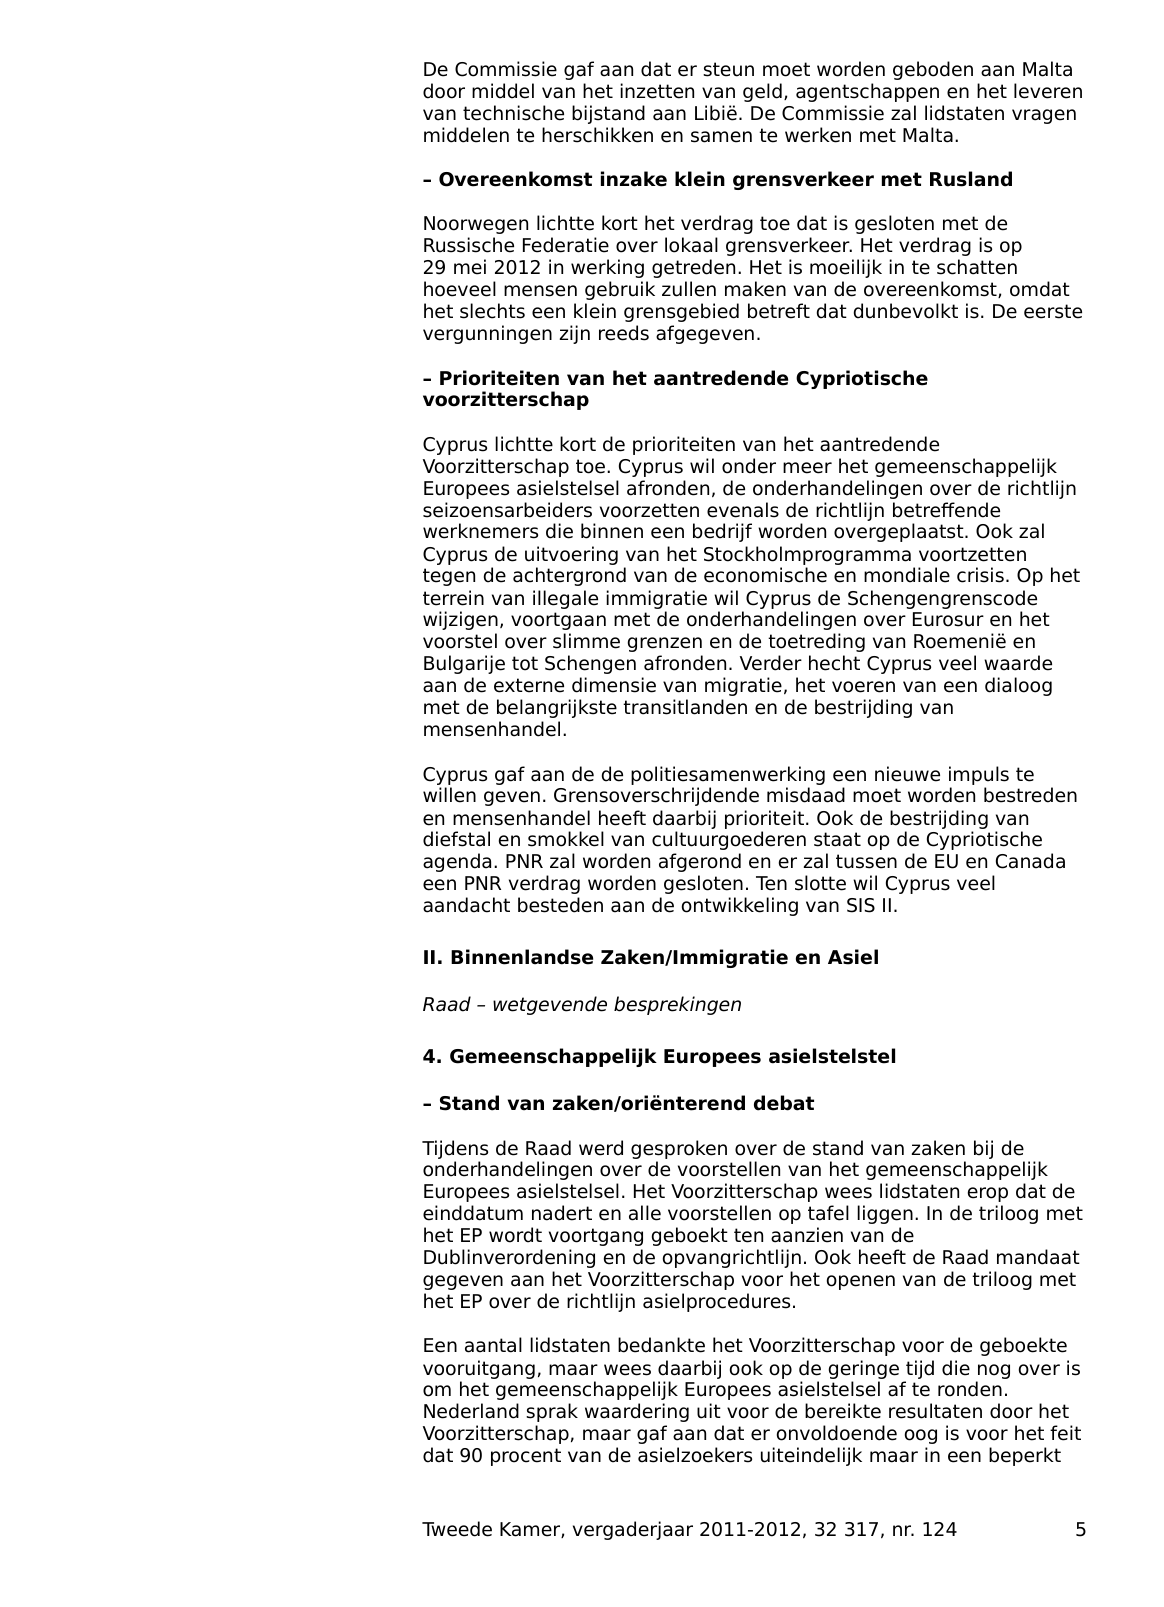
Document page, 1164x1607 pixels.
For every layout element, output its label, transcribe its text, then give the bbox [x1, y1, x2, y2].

subtitle 4. Gemeenschappelijk Europees asielstelstel [422, 1046, 1087, 1068]
text Noorwegen lichtte kort het verdrag toe dat is gesloten met de Russische Federatie over lokaal grensverkeer. Het verdrag is op 29 mei 2012 in werking getreden. Het is moeilijk in te schatten hoeveel mensen gebruik zullen maken van de overeenkomst, omdat het slechts een klein grensgebied betreft dat dunbevolkt is. De eerste vergunningen zijn reeds afgegeven. [422, 213, 1087, 345]
subtitle – Overeenkomst inzake klein grensverkeer met Rusland [422, 169, 1087, 191]
text De Commissie gaf aan dat er steun moet worden geboden aan Malta door middel van het inzetten van geld, agentschappen en het leveren van technische bijstand aan Libië. De Commissie zal lidstaten vragen middelen te herschikken en samen te werken met Malta. [422, 59, 1087, 147]
text Cyprus lichtte kort de prioriteiten van het aantredende Voorzitterschap toe. Cyprus wil onder meer het gemeenschappelijk Europees asielstelsel afronden, de onderhandelingen over de richtlijn seizoensarbeiders voorzetten evenals de richtlijn betreffende werknemers die binnen een bedrijf worden overgeplaatst. Ook zal Cyprus de uitvoering van het Stockholmprogramma voortzetten tegen de achtergrond van de economische en mondiale crisis. Op het terrein van illegale immigratie wil Cyprus de Schengengrenscode wijzigen, voortgaan met de onderhandelingen over Eurosur en het voorstel over slimme grenzen en de toetreding van Roemenië en Bulgarije tot Schengen afronden. Verder hecht Cyprus veel waarde aan de externe dimensie van migratie, het voeren van een dialoog met de belangrijkste transitlanden en de bestrijding van mensenhandel. [422, 433, 1087, 741]
text Een aantal lidstaten bedankte het Voorzitterschap voor de geboekte vooruitgang, maar wees daarbij ook op de geringe tijd die nog over is om het gemeenschappelijk Europees asielstelsel af te ronden. Nederland sprak waardering uit voor de bereikte resultaten door het Voorzitterschap, maar gaf aan dat er onvoldoende oog is voor het feit dat 90 procent van de asielzoekers uiteindelijk maar in een beperkt [422, 1335, 1087, 1467]
subtitle – Prioriteiten van het aantredende Cypriotische voorzitterschap [422, 367, 1087, 411]
subtitle Raad – wetgevende besprekingen [422, 994, 1087, 1016]
text Cyprus gaf aan de de politiesamenwerking een nieuwe impuls te willen geven. Grensoverschrijdende misdaad moet worden bestreden en mensenhandel heeft daarbij prioriteit. Ook de bestrijding van diefstal en smokkel van cultuurgoederen staat op de Cypriotische agenda. PNR zal worden afgerond en er zal tussen de EU en Canada een PNR verdrag worden gesloten. Ten slotte wil Cyprus veel aandacht besteden aan de ontwikkeling van SIS II. [422, 763, 1087, 917]
text Tijdens de Raad werd gesproken over de stand van zaken bij de onderhandelingen over de voorstellen van het gemeenschappelijk Europees asielstelsel. Het Voorzitterschap wees lidstaten erop dat de einddatum nadert en alle voorstellen op tafel liggen. In de triloog met het EP wordt voortgang geboekt ten aanzien van de Dublinverordening en de opvangrichtlijn. Ook heeft de Raad mandaat gegeven aan het Voorzitterschap voor het openen van de triloog met het EP over de richtlijn asielprocedures. [422, 1137, 1087, 1313]
subtitle – Stand van zaken/oriënterend debat [422, 1093, 1087, 1115]
subtitle II. Binnenlandse Zaken/Immigratie en Asiel [422, 947, 1087, 969]
